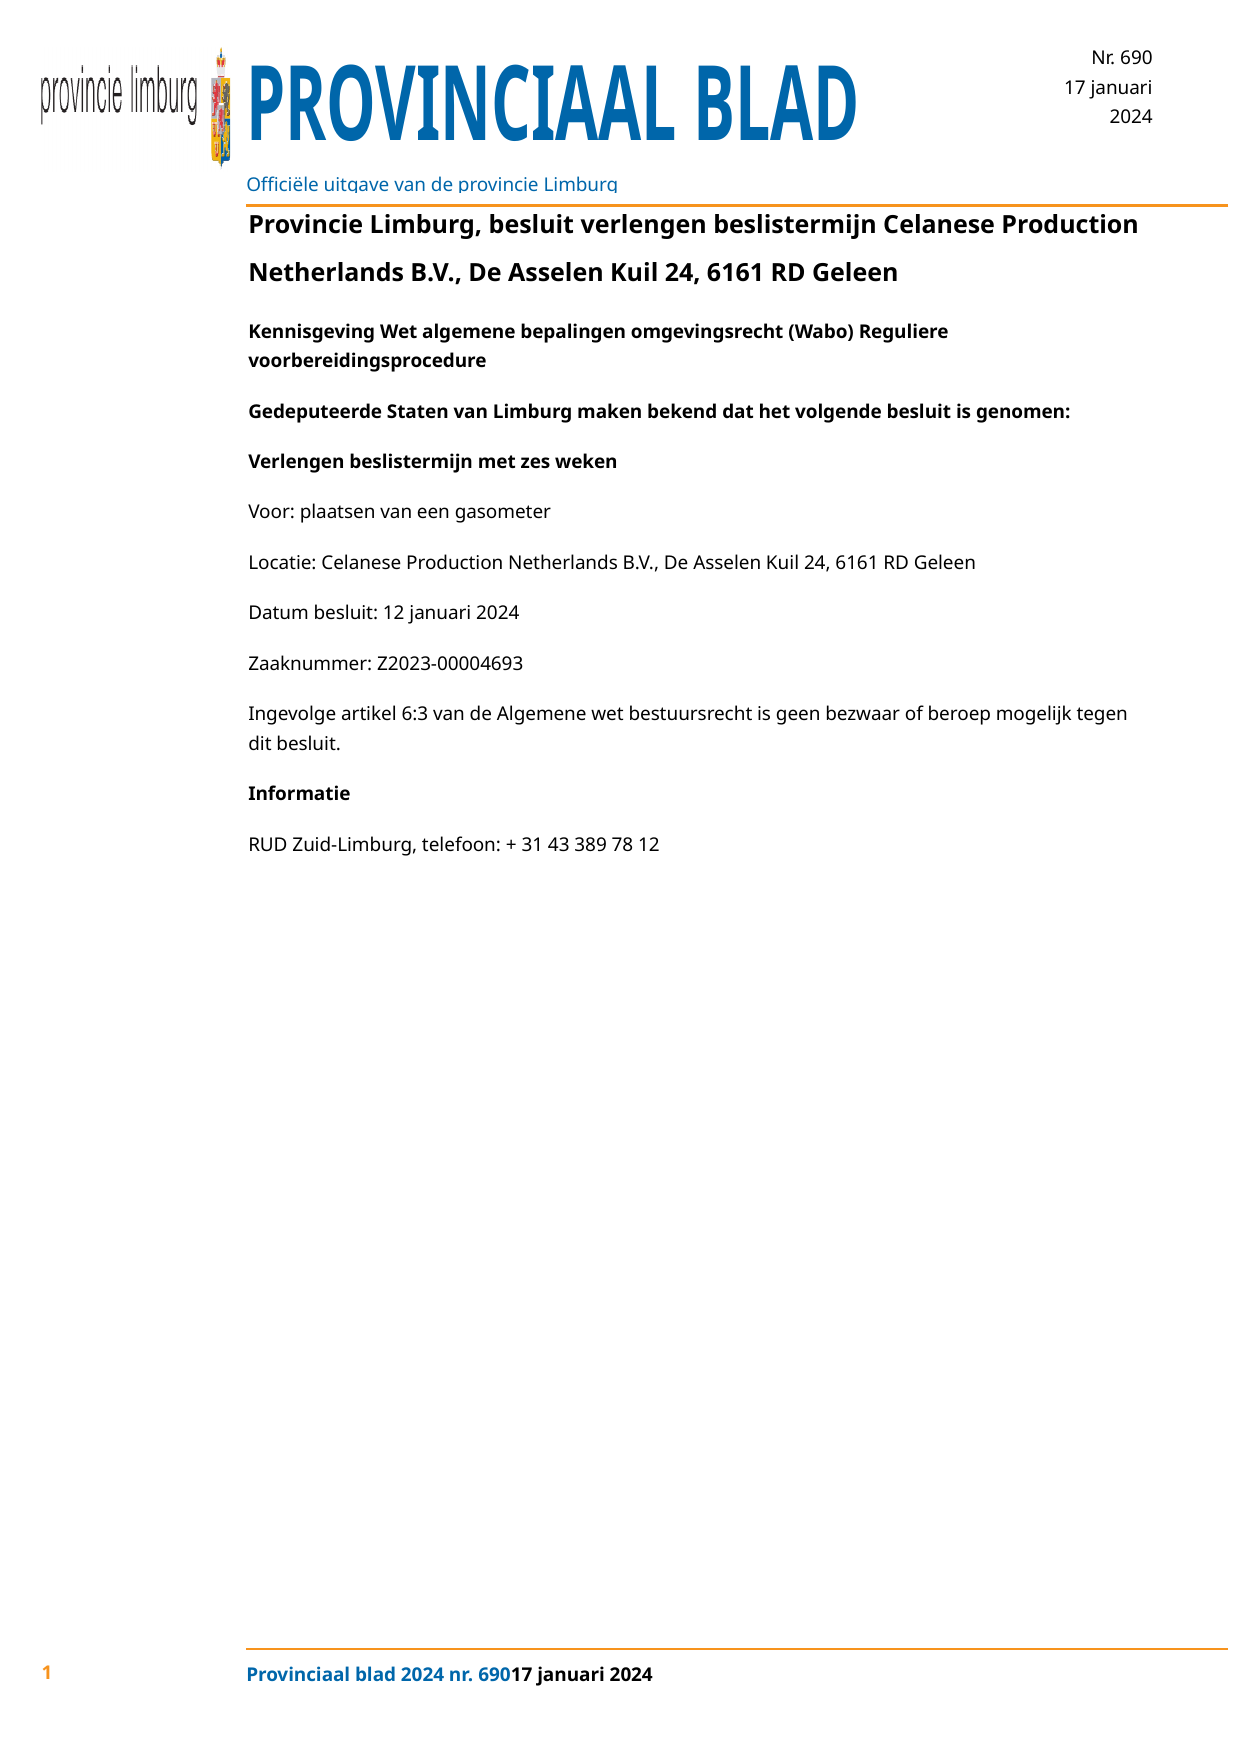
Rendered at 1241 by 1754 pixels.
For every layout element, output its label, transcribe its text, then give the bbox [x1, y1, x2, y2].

text Zaaknummer: Z2023-00004693 [248, 650, 1152, 676]
text Gedeputeerde Staten van Limburg maken bekend dat het volgende besluit is genomen: [248, 398, 1152, 424]
text Voor: plaatsen van een gasometer [248, 499, 1152, 524]
text RUD Zuid-Limburg, telefoon: + 31 43 389 78 12 [248, 831, 1152, 857]
picture [41, 47, 231, 172]
text Datum besluit: 12 januari 2024 [248, 599, 1152, 625]
text Provincie Limburg, besluit verlengen beslistermijn Celanese Production Netherlands B.V., De Asselen Kuil 24, 6161 RD Geleen [248, 207, 1152, 288]
text Locatie: Celanese Production Netherlands B.V., De Asselen Kuil 24, 6161 RD Geleen [248, 549, 1152, 575]
text Kennisgeving Wet algemene bepalingen omgevingsrecht (Wabo) Reguliere voorbereidingsprocedure [248, 318, 1152, 373]
text Informatie [248, 780, 1152, 806]
text Ingevolge artikel 6:3 van de Algemene wet bestuursrecht is geen bezwaar of beroep mogelijk tegen dit besluit. [248, 700, 1152, 756]
text Verlengen beslistermijn met zes weken [248, 448, 1152, 474]
